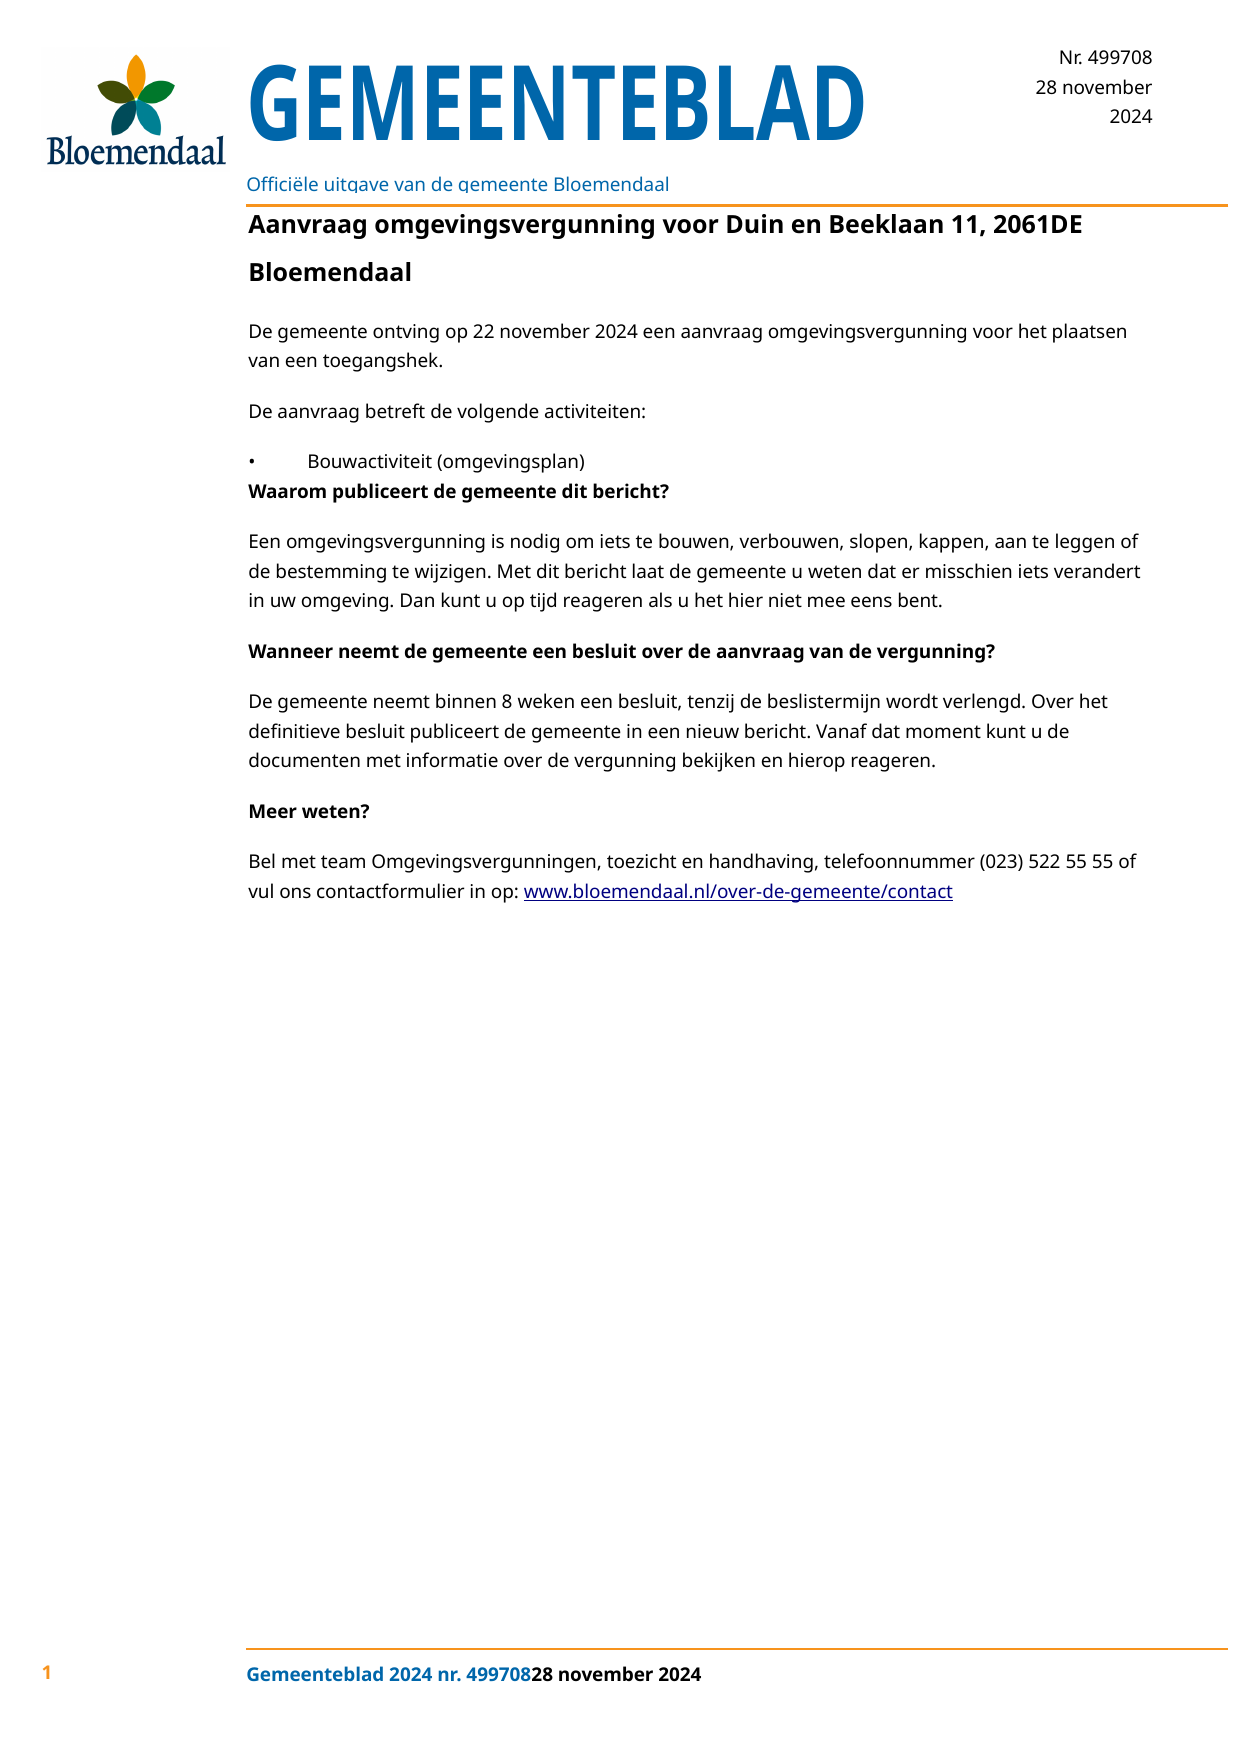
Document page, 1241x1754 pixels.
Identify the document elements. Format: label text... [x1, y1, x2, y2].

text De gemeente neemt binnen 8 weken een besluit, tenzij de beslistermijn wordt verlengd. Over het definitieve besluit publiceert de gemeente in een nieuw bericht. Vanaf dat moment kunt u de documenten met informatie over de vergunning bekijken en hierop reageren. [248, 688, 1152, 773]
text Meer weten? [248, 798, 1152, 824]
text De gemeente ontving op 22 november 2024 een aanvraag omgevingsvergunning voor het plaatsen van een toegangshek. [248, 318, 1152, 373]
text Aanvraag omgevingsvergunning voor Duin en Beeklaan 11, 2061DE Bloemendaal [248, 207, 1152, 288]
text Een omgevingsvergunning is nodig om iets te bouwen, verbouwen, slopen, kappen, aan te leggen of de bestemming te wijzigen. Met dit bericht laat de gemeente u weten dat er misschien iets verandert in uw omgeving. Dan kunt u op tijd reageren als u het hier niet mee eens bent. [248, 528, 1152, 613]
text Waarom publiceert de gemeente dit bericht? [248, 478, 1152, 504]
text De aanvraag betreft de volgende activiteiten: [248, 398, 1152, 424]
text Bel met team Omgevingsvergunningen, toezicht en handhaving, telefoonnummer (023) 522 55 55 of vul ons contactformulier in op: www.bloemendaal.nl/over-de-gemeente/contact [248, 848, 1152, 904]
text Wanneer neemt de gemeente een besluit over de aanvraag van de vergunning? [248, 638, 1152, 664]
list Bouwactiviteit (omgevingsplan) [248, 448, 1152, 474]
picture [41, 47, 231, 172]
